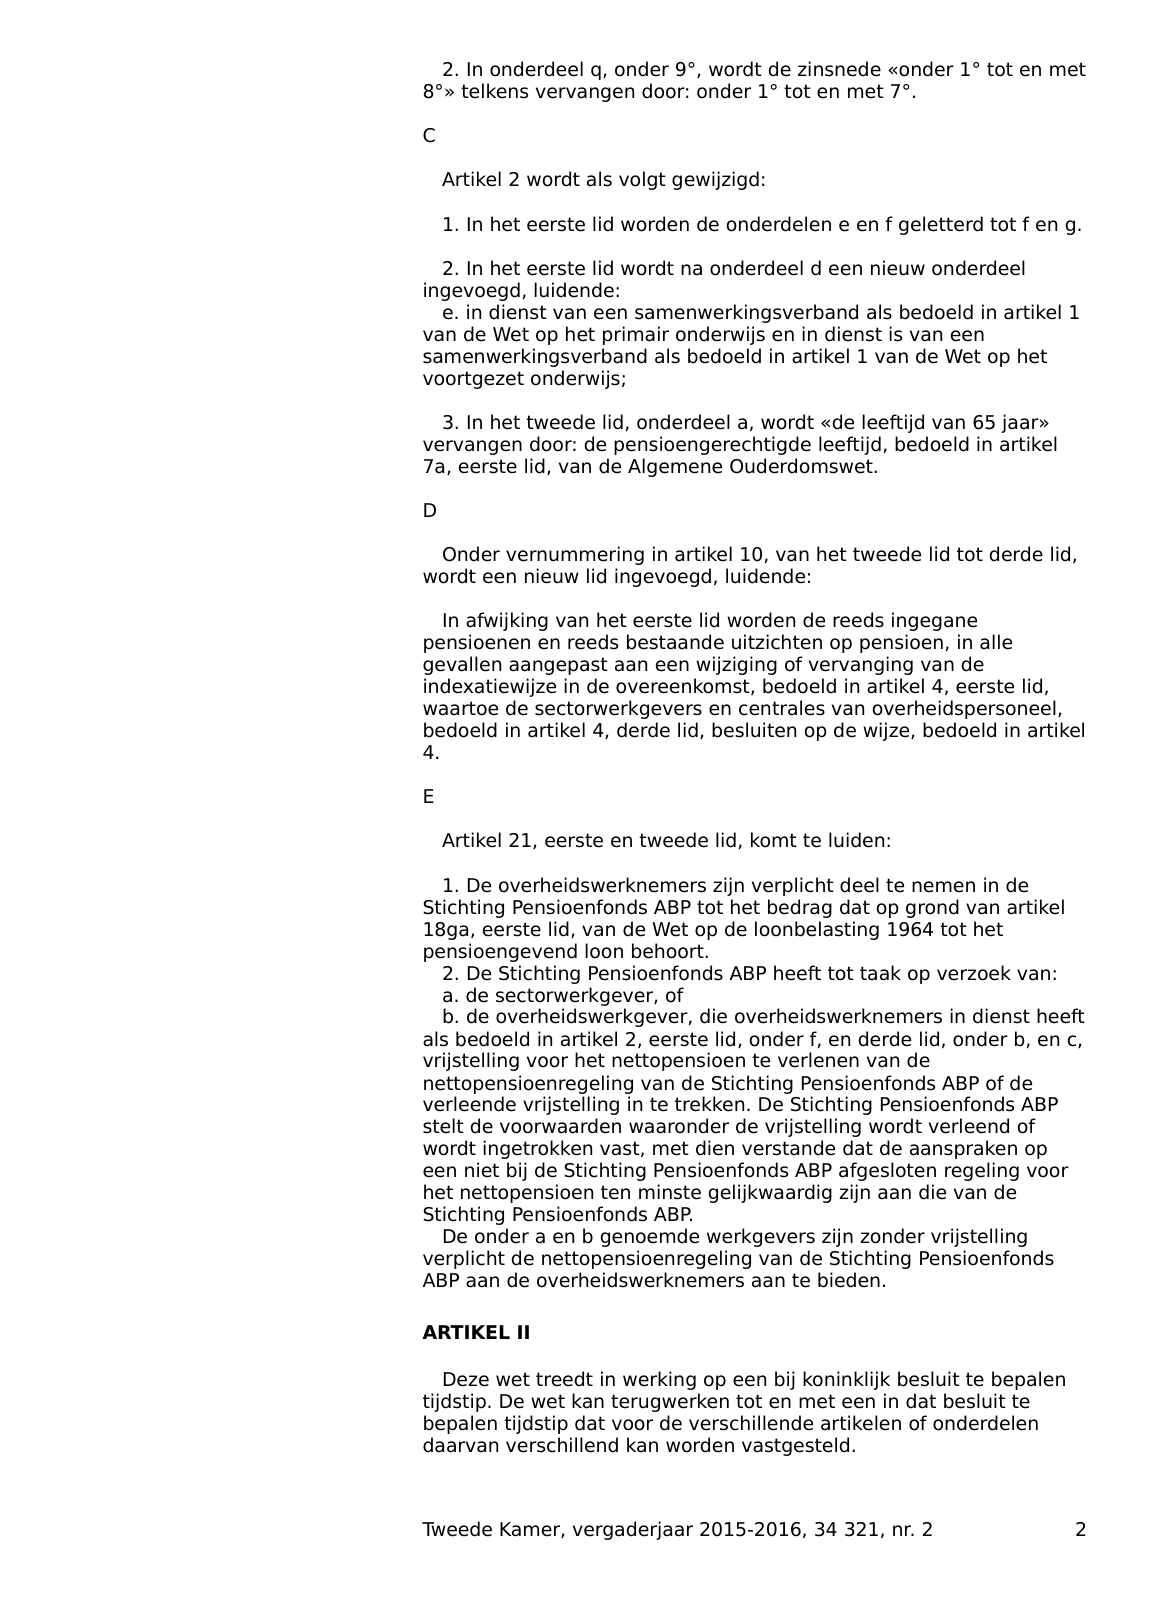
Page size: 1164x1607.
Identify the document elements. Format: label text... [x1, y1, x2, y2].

text b. de overheidswerkgever, die overheidswerknemers in dienst heeft als bedoeld in artikel 2, eerste lid, onder f, en derde lid, onder b, en c, vrijstelling voor het nettopensioen te verlenen van de nettopensioenregeling van de Stichting Pensioenfonds ABP of de verleende vrijstelling in te trekken. De Stichting Pensioenfonds ABP stelt de voorwaarden waaronder de vrijstelling wordt verleend of wordt ingetrokken vast, met dien verstande dat de aanspraken op een niet bij de Stichting Pensioenfonds ABP afgesloten regeling voor het nettopensioen ten minste gelijkwaardig zijn aan die van de Stichting Pensioenfonds ABP. [422, 1006, 1087, 1226]
text 1. In het eerste lid worden de onderdelen e en f geletterd tot f en g. [422, 213, 1087, 236]
text Deze wet treedt in werking op een bij koninklijk besluit te bepalen tijdstip. De wet kan terugwerken tot en met een in dat besluit te bepalen tijdstip dat voor de verschillende artikelen of onderdelen daarvan verschillend kan worden vastgesteld. [422, 1369, 1087, 1457]
text C [422, 125, 1087, 147]
text 2. In onderdeel q, onder 9°, wordt de zinsnede «onder 1° tot en met 8°» telkens vervangen door: onder 1° tot en met 7°. [422, 59, 1087, 103]
text In afwijking van het eerste lid worden de reeds ingegane pensioenen en reeds bestaande uitzichten op pensioen, in alle gevallen aangepast aan een wijziging of vervanging van de indexatiewijze in de overeenkomst, bedoeld in artikel 4, eerste lid, waartoe de sectorwerkgevers en centrales van overheidspersoneel, bedoeld in artikel 4, derde lid, besluiten op de wijze, bedoeld in artikel 4. [422, 610, 1087, 764]
text Artikel 2 wordt als volgt gewijzigd: [422, 169, 1087, 191]
text 2. De Stichting Pensioenfonds ABP heeft tot taak op verzoek van: [422, 962, 1087, 984]
text D [422, 500, 1087, 522]
text a. de sectorwerkgever, of [422, 984, 1087, 1006]
subtitle ARTIKEL II [422, 1322, 1087, 1344]
text Onder vernummering in artikel 10, van het tweede lid tot derde lid, wordt een nieuw lid ingevoegd, luidende: [422, 544, 1087, 588]
text E [422, 786, 1087, 808]
text 2. In het eerste lid wordt na onderdeel d een nieuw onderdeel ingevoegd, luidende: [422, 258, 1087, 302]
text De onder a en b genoemde werkgevers zijn zonder vrijstelling verplicht de nettopensioenregeling van de Stichting Pensioenfonds ABP aan de overheidswerknemers aan te bieden. [422, 1226, 1087, 1292]
text e. in dienst van een samenwerkingsverband als bedoeld in artikel 1 van de Wet op het primair onderwijs en in dienst is van een samenwerkingsverband als bedoeld in artikel 1 van de Wet op het voortgezet onderwijs; [422, 302, 1087, 389]
text 3. In het tweede lid, onderdeel a, wordt «de leeftijd van 65 jaar» vervangen door: de pensioengerechtigde leeftijd, bedoeld in artikel 7a, eerste lid, van de Algemene Ouderdomswet. [422, 412, 1087, 478]
text Artikel 21, eerste en tweede lid, komt te luiden: [422, 830, 1087, 852]
text 1. De overheidswerknemers zijn verplicht deel te nemen in de Stichting Pensioenfonds ABP tot het bedrag dat op grond van artikel 18ga, eerste lid, van de Wet op de loonbelasting 1964 tot het pensioengevend loon behoort. [422, 874, 1087, 962]
